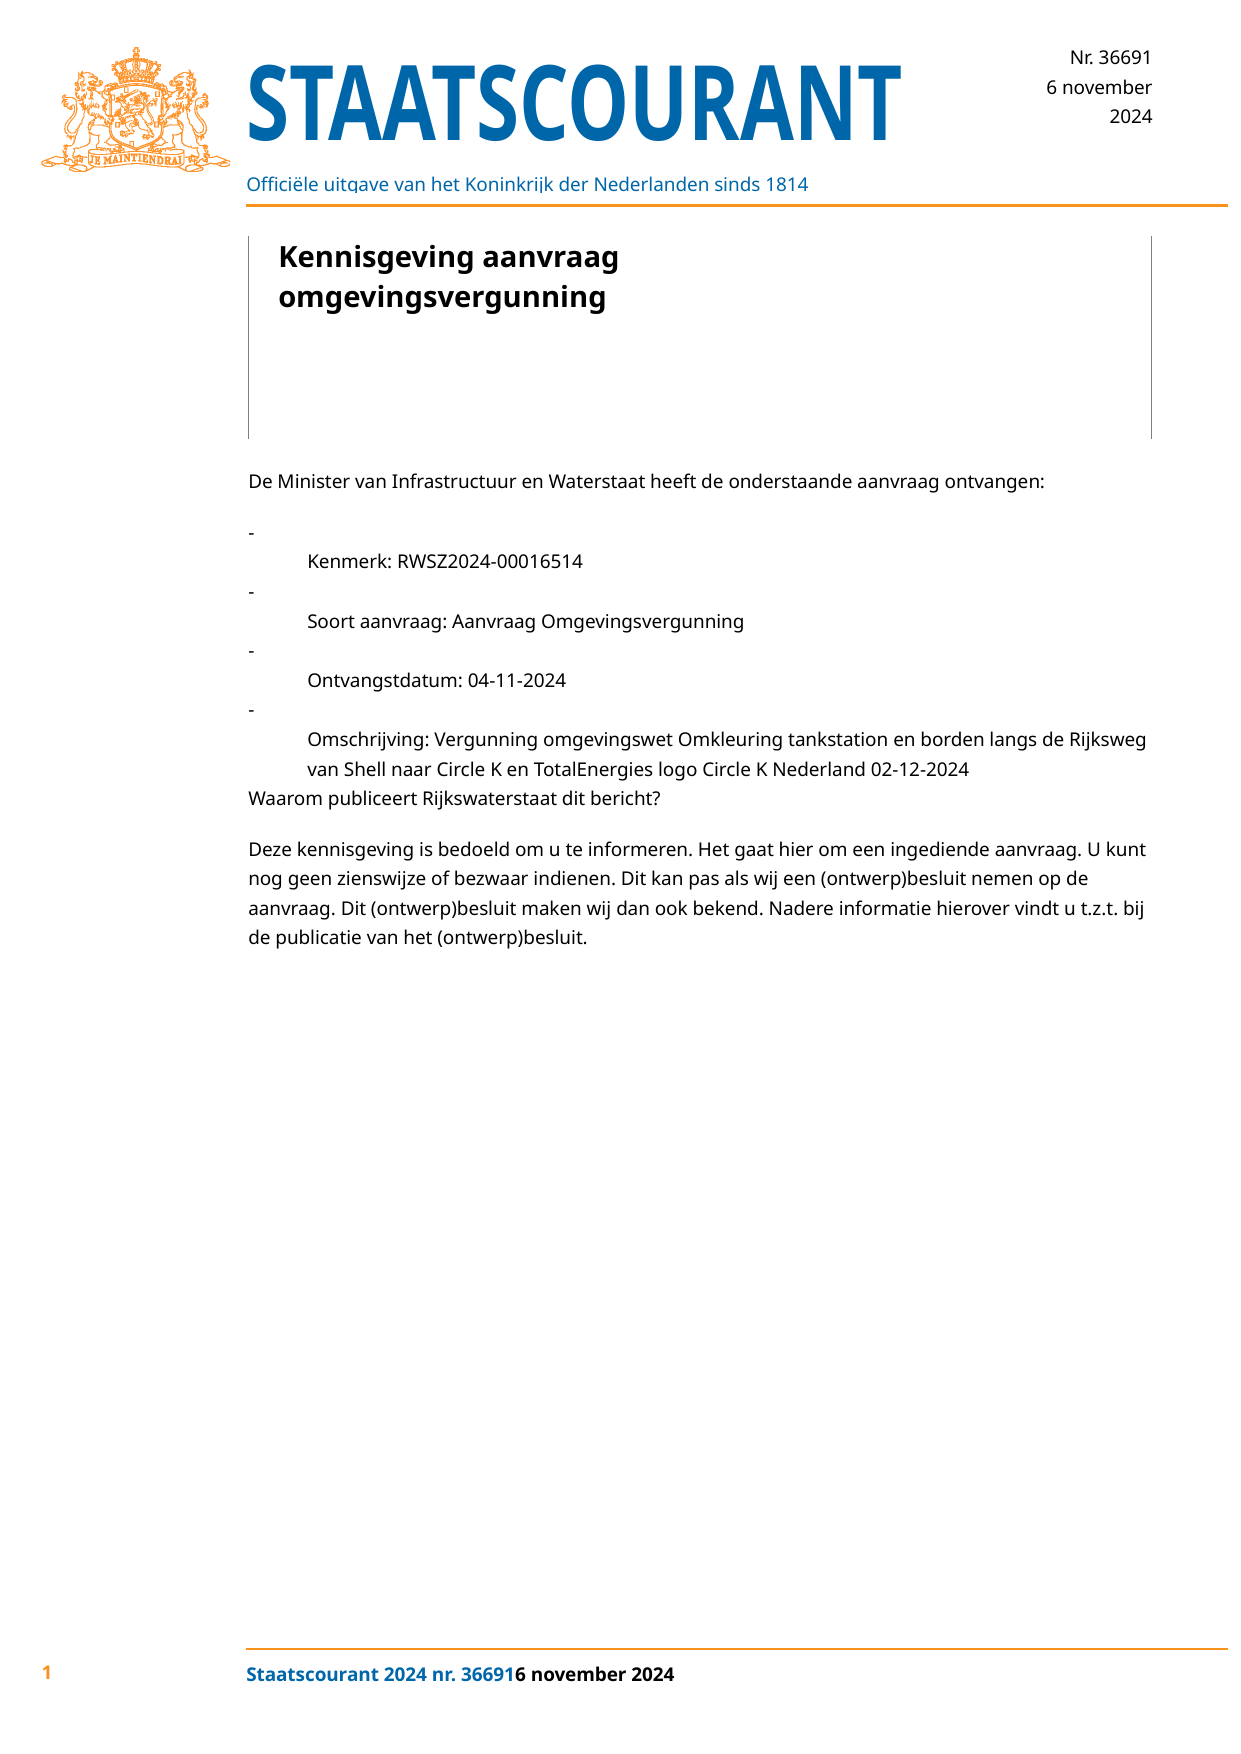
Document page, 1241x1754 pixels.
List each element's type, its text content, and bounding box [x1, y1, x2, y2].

table_header [850, 236, 912, 413]
list Kenmerk: RWSZ2024-00016514 [248, 549, 1152, 574]
table_header [1090, 236, 1151, 413]
list Soort aanvraag: Aanvraag Omgevingsvergunning [248, 608, 1152, 633]
picture [41, 47, 231, 172]
text Deze kennisgeving is bedoeld om u te informeren. Het gaat hier om een ingediende aanvraag. U kunt nog geen zienswijze of bezwaar indienen. Dit kan pas als wij een (ontwerp)besluit nemen op de aanvraag. Dit (ontwerp)besluit maken wij dan ook bekend. Nadere informatie hierover vindt u t.z.t. bij de publicatie van het (ontwerp)besluit. [248, 836, 1152, 950]
table_header Kennisgeving aanvraag omgevingsvergunning [249, 236, 850, 439]
text Waarom publiceert Rijkswaterstaat dit bericht? [248, 785, 1152, 811]
text De Minister van Infrastructuur en Waterstaat heeft de onderstaande aanvraag ontvangen: [248, 469, 1152, 494]
list Omschrijving: Vergunning omgevingswet Omkleuring tankstation en borden langs de Rijksweg van Shell naar Circle K en TotalEnergies logo Circle K Nederland 02-12-2024 [248, 726, 1152, 781]
list Ontvangstdatum: 04-11-2024 [248, 667, 1152, 693]
picture [912, 236, 1090, 414]
table_header [850, 414, 1151, 439]
